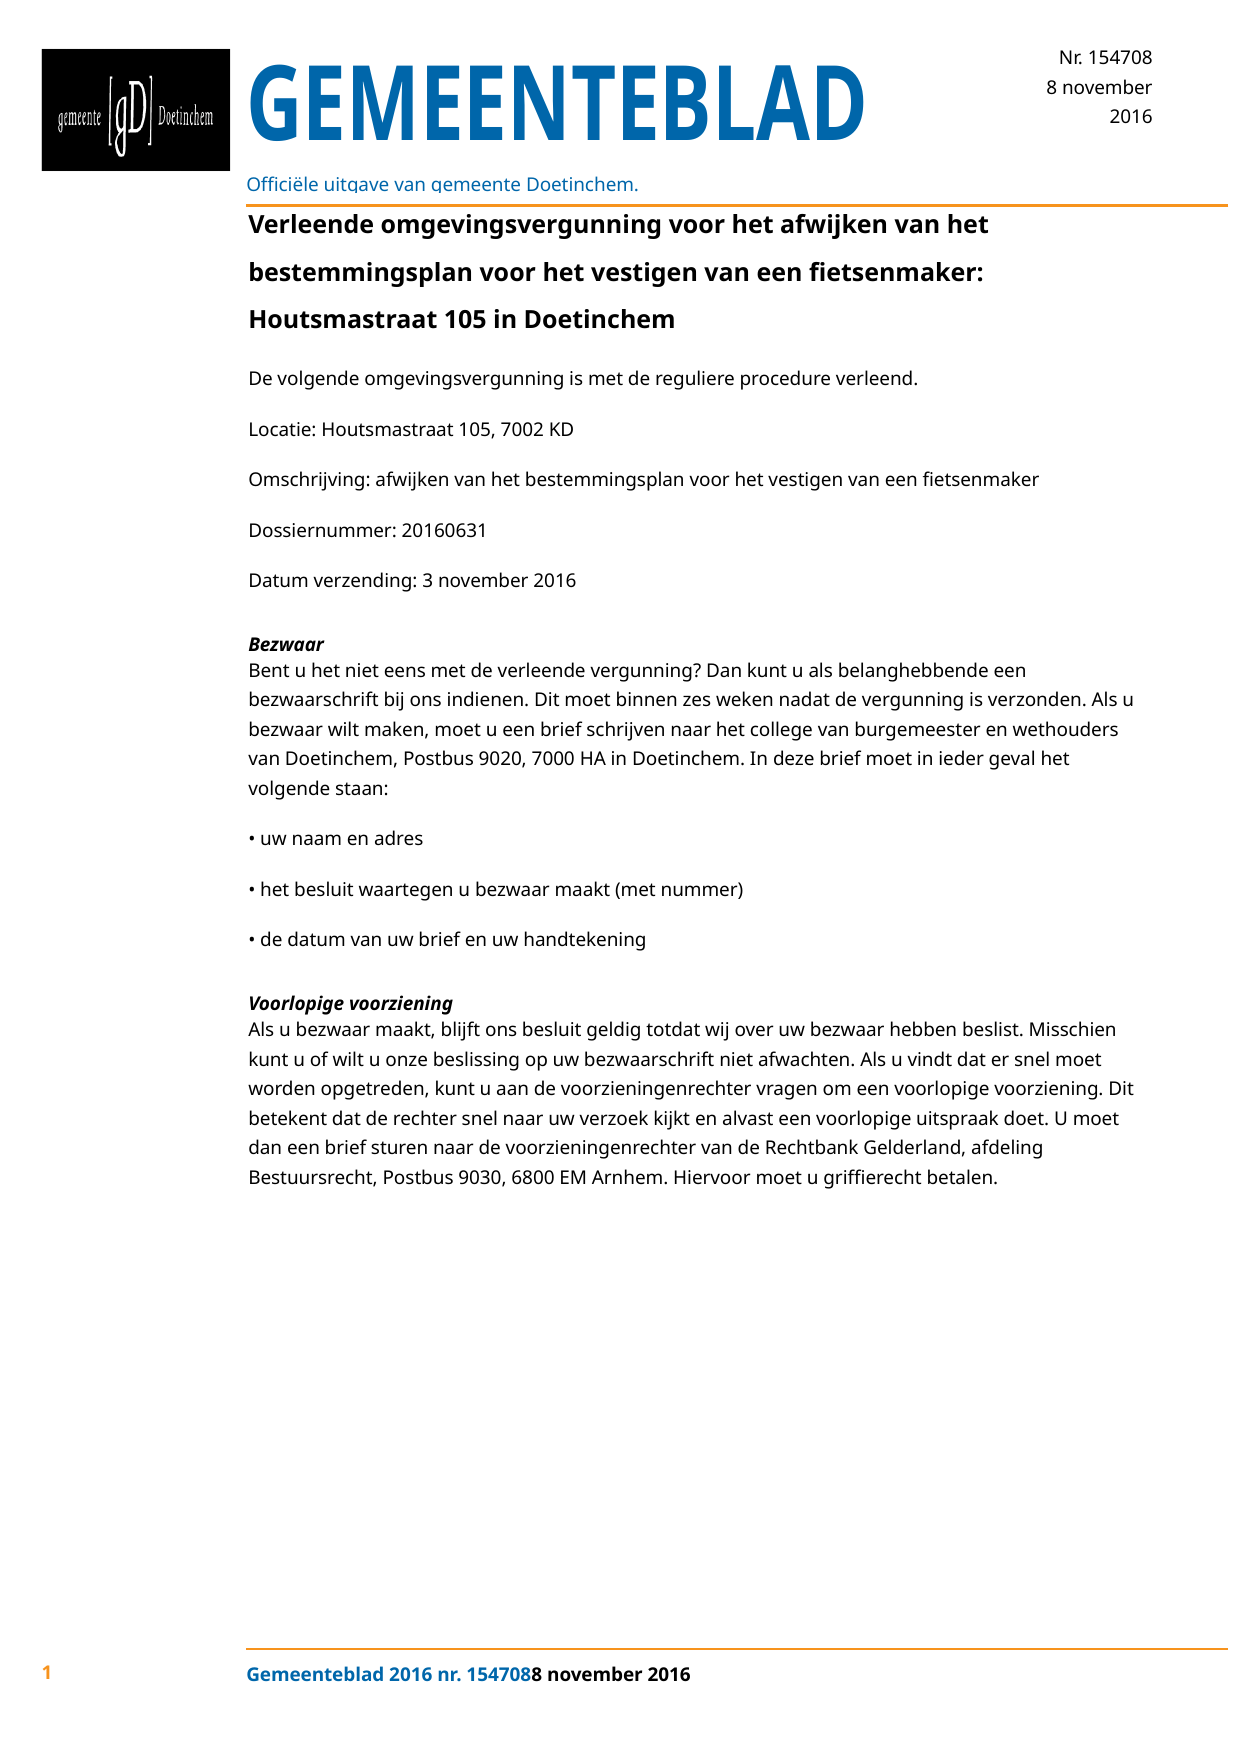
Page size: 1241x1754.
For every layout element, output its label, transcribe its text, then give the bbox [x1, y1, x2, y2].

text • het besluit waartegen u bezwaar maakt (met nummer) [248, 876, 1152, 902]
text Bezwaar [248, 631, 1152, 657]
text Omschrijving: afwijken van het bestemmingsplan voor het vestigen van een fietsenmaker [248, 466, 1152, 492]
text Bent u het niet eens met de verleende vergunning? Dan kunt u als belanghebbende een bezwaarschrift bij ons indienen. Dit moet binnen zes weken nadat de vergunning is verzonden. Als u bezwaar wilt maken, moet u een brief schrijven naar het college van burgemeester en wethouders van Doetinchem, Postbus 9020, 7000 HA in Doetinchem. In deze brief moet in ieder geval het volgende staan: [248, 657, 1152, 801]
text Dossiernummer: 20160631 [248, 517, 1152, 542]
text Verleende omgevingsvergunning voor het afwijken van het bestemmingsplan voor het vestigen van een fietsenmaker: Houtsmastraat 105 in Doetinchem [248, 207, 1152, 336]
text Als u bezwaar maakt, blijft ons besluit geldig totdat wij over uw bezwaar hebben beslist. Misschien kunt u of wilt u onze beslissing op uw bezwaarschrift niet afwachten. Als u vindt dat er snel moet worden opgetreden, kunt u aan de voorzieningenrechter vragen om een voorlopige voorziening. Dit betekent dat de rechter snel naar uw verzoek kijkt en alvast een voorlopige uitspraak doet. U moet dan een brief sturen naar de voorzieningenrechter van de Rechtbank Gelderland, afdeling Bestuursrecht, Postbus 9030, 6800 EM Arnhem. Hiervoor moet u griffierecht betalen. [248, 1016, 1152, 1190]
text Locatie: Houtsmastraat 105, 7002 KD [248, 416, 1152, 442]
text • de datum van uw brief en uw handtekening [248, 926, 1152, 952]
text Datum verzending: 3 november 2016 [248, 567, 1152, 593]
text Voorlopige voorziening [248, 990, 1152, 1016]
picture [41, 47, 231, 172]
text De volgende omgevingsvergunning is met de reguliere procedure verleend. [248, 366, 1152, 391]
text • uw naam en adres [248, 826, 1152, 851]
